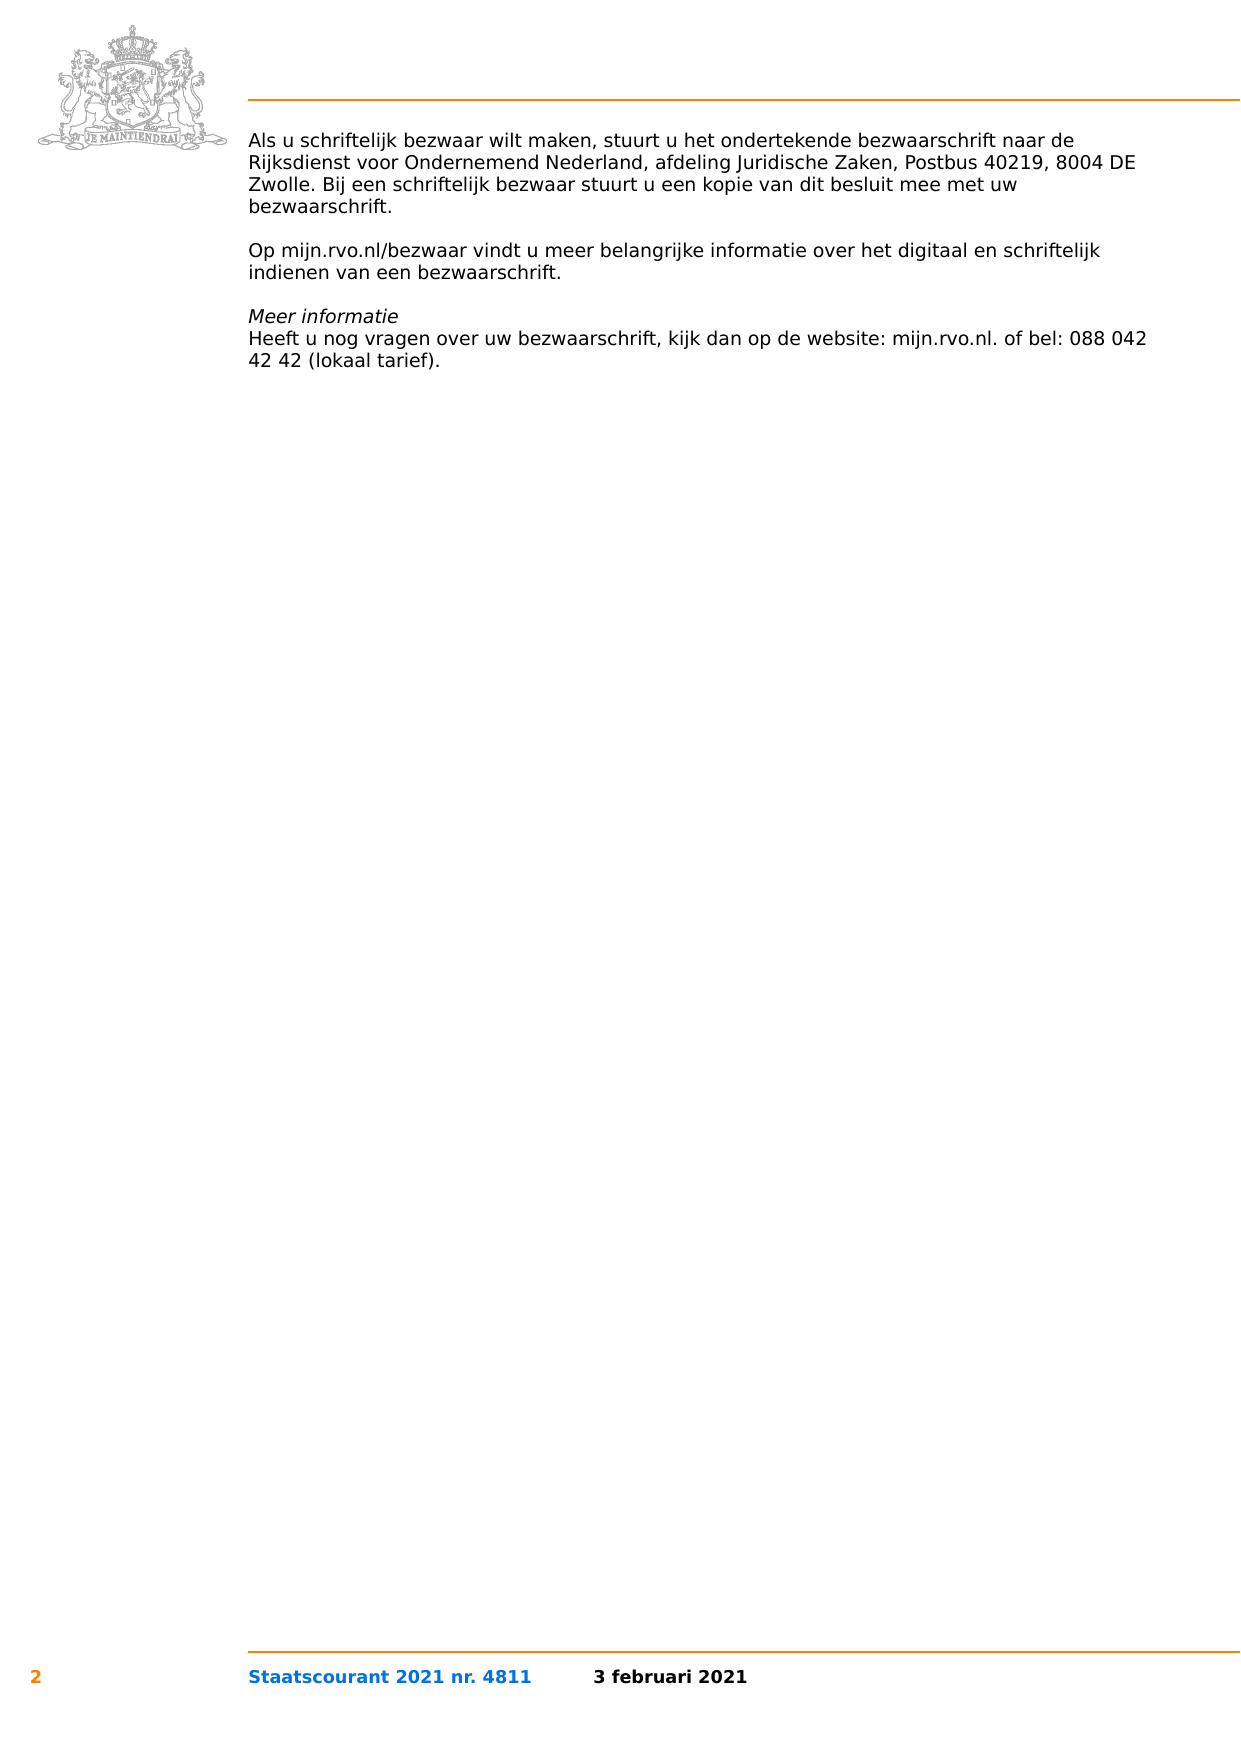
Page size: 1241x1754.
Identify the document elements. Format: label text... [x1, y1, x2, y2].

text Heeft u nog vragen over uw bezwaarschrift, kijk dan op de website: mijn.rvo.nl. of bel: 088 042 42 42 (lokaal tarief). [248, 327, 1163, 371]
text Op mijn.rvo.nl/bezwaar vindt u meer belangrijke informatie over het digitaal en schriftelijk indienen van een bezwaarschrift. [248, 240, 1163, 284]
text Meer informatie [248, 306, 1163, 327]
picture [38, 25, 227, 150]
text Als u schriftelijk bezwaar wilt maken, stuurt u het ondertekende bezwaarschrift naar de Rijksdienst voor Ondernemend Nederland, afdeling Juridische Zaken, Postbus 40219, 8004 DE Zwolle. Bij een schriftelijk bezwaar stuurt u een kopie van dit besluit mee met uw bezwaarschrift. [248, 130, 1163, 218]
